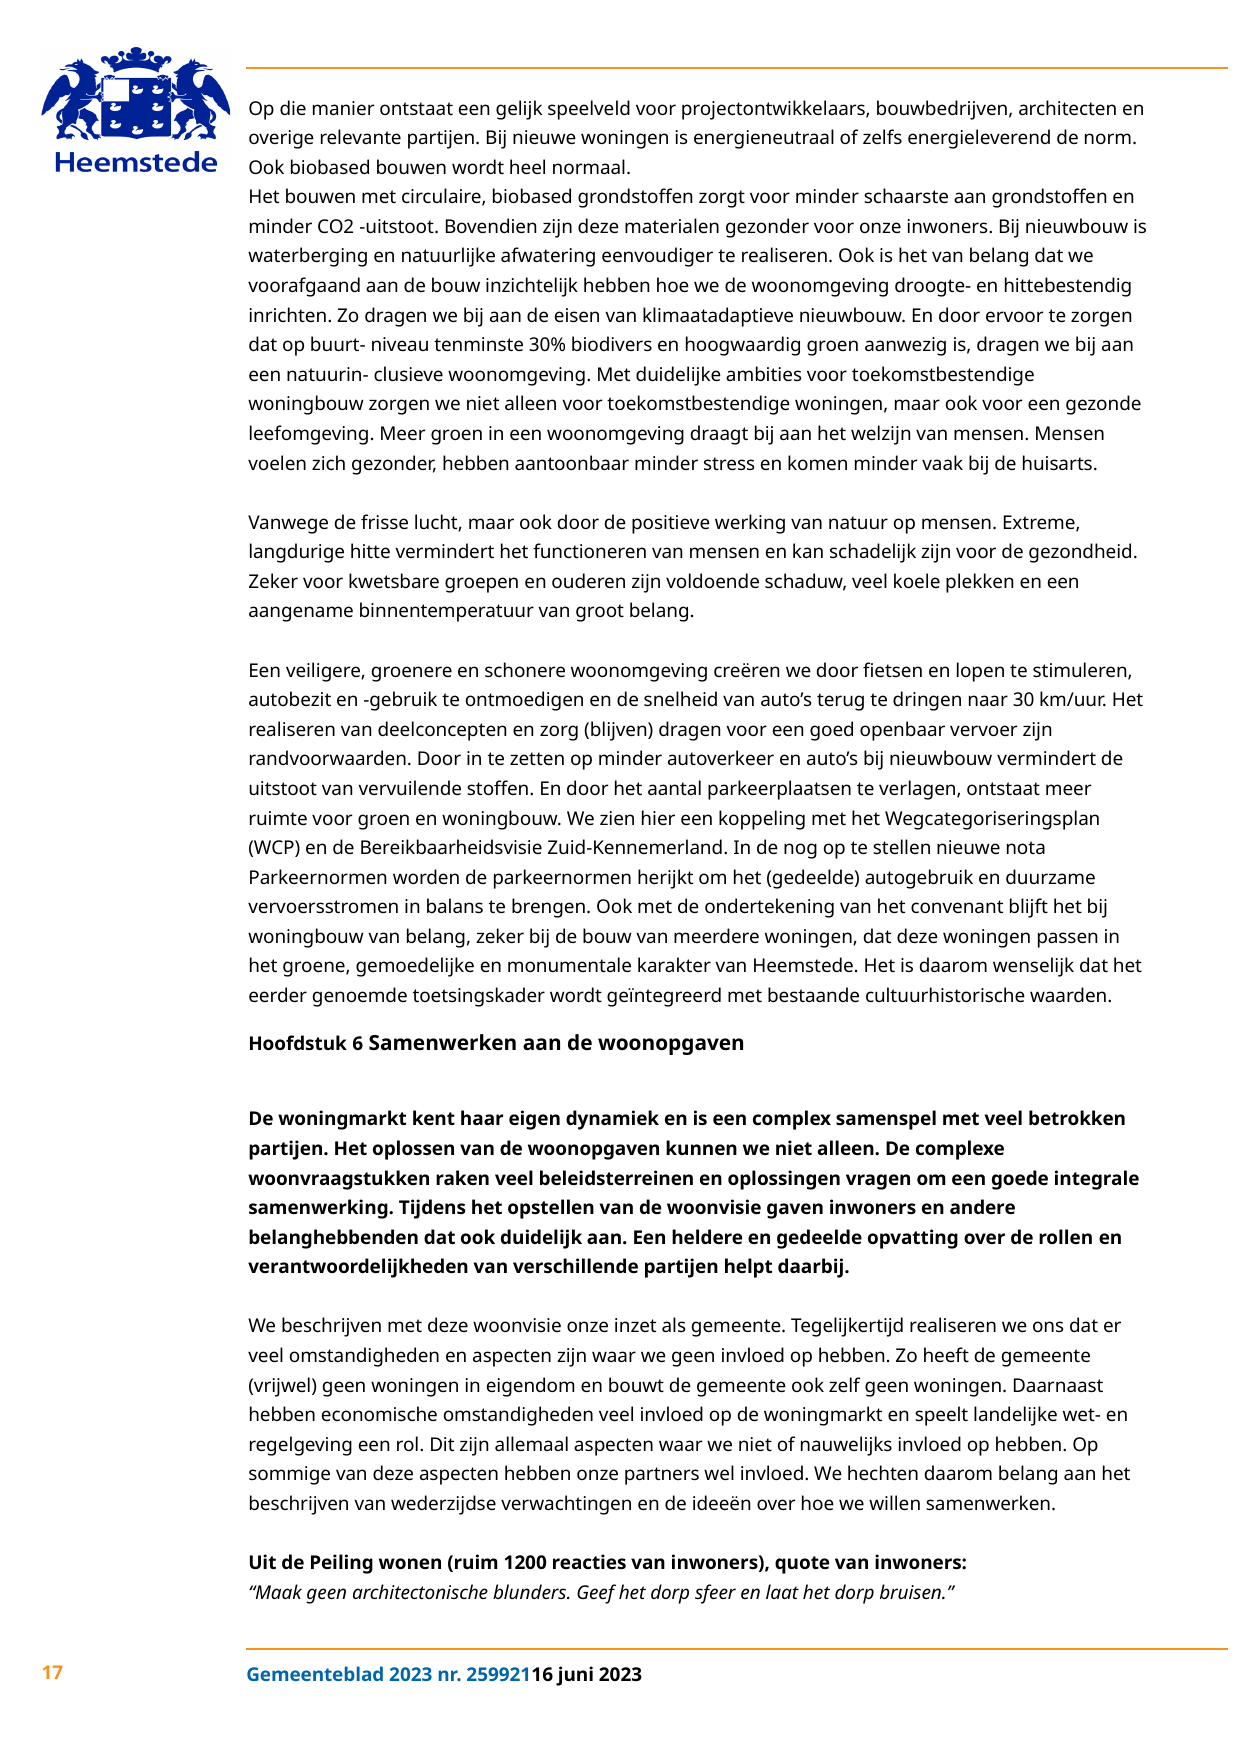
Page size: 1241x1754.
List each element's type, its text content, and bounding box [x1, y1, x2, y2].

text De woningmarkt kent haar eigen dynamiek en is een complex samenspel met veel betrokken partijen. Het oplossen van de woonopgaven kunnen we niet alleen. De complexe woonvraagstukken raken veel beleidsterreinen en oplossingen vragen om een goede integrale samenwerking. Tijdens het opstellen van de woonvisie gaven inwoners en andere belanghebbenden dat ook duidelijk aan. Een heldere en gedeelde opvatting over de rollen en verantwoordelijkheden van verschillende partijen helpt daarbij. [248, 1106, 1152, 1279]
text Hoofdstuk 6 Samenwerken aan de woonopgaven [248, 1028, 1152, 1056]
text “Maak geen architectonische blunders. Geef het dorp sfeer en laat het dorp bruisen.” [248, 1579, 1152, 1605]
text Een veiligere, groenere en schonere woonomgeving creëren we door fietsen en lopen te stimuleren, autobezit en -gebruik te ontmoedigen en de snelheid van auto’s terug te dringen naar 30 km/uur. Het realiseren van deelconcepten en zorg (blijven) dragen voor een goed openbaar vervoer zijn randvoorwaarden. Door in te zetten op minder autoverkeer en auto’s bij nieuwbouw vermindert de uitstoot van vervuilende stoffen. En door het aantal parkeerplaatsen te verlagen, ontstaat meer ruimte voor groen en woningbouw. We zien hier een koppeling met het Wegcategoriseringsplan (WCP) en de Bereikbaarheidsvisie Zuid-Kennemerland. In de nog op te stellen nieuwe nota Parkeernormen worden de parkeernormen herijkt om het (gedeelde) autogebruik en duurzame vervoersstromen in balans te brengen. Ook met de ondertekening van het convenant blijft het bij woningbouw van belang, zeker bij de bouw van meerdere woningen, dat deze woningen passen in het groene, gemoedelijke en monumentale karakter van Heemstede. Het is daarom wenselijk dat het eerder genoemde toetsingskader wordt geïntegreerd met bestaande cultuurhistorische waarden. [248, 657, 1152, 1008]
text Op die manier ontstaat een gelijk speelveld voor projectontwikkelaars, bouwbedrijven, architecten en overige relevante partijen. Bij nieuwe woningen is energieneutraal of zelfs energieleverend de norm. [248, 95, 1152, 150]
text We beschrijven met deze woonvisie onze inzet als gemeente. Tegelijkertijd realiseren we ons dat er veel omstandigheden en aspecten zijn waar we geen invloed op hebben. Zo heeft de gemeente (vrijwel) geen woningen in eigendom en bouwt de gemeente ook zelf geen woningen. Daarnaast hebben economische omstandigheden veel invloed op de woningmarkt en speelt landelijke wet- en regelgeving een rol. Dit zijn allemaal aspecten waar we niet of nauwelijks invloed op hebben. Op sommige van deze aspecten hebben onze partners wel invloed. We hechten daarom belang aan het beschrijven van wederzijdse verwachtingen en de ideeën over hoe we willen samenwerken. [248, 1313, 1152, 1516]
text Het bouwen met circulaire, biobased grondstoffen zorgt voor minder schaarste aan grondstoffen en minder CO2 -uitstoot. Bovendien zijn deze materialen gezonder voor onze inwoners. Bij nieuwbouw is waterberging en natuurlijke afwatering eenvoudiger te realiseren. Ook is het van belang dat we voorafgaand aan de bouw inzichtelijk hebben hoe we de woonomgeving droogte- en hittebestendig inrichten. Zo dragen we bij aan de eisen van klimaatadaptieve nieuwbouw. En door ervoor te zorgen dat op buurt- niveau tenminste 30% biodivers en hoogwaardig groen aanwezig is, dragen we bij aan een natuurin- clusieve woonomgeving. Met duidelijke ambities voor toekomstbestendige woningbouw zorgen we niet alleen voor toekomstbestendige woningen, maar ook voor een gezonde leefomgeving. Meer groen in een woonomgeving draagt bij aan het welzijn van mensen. Mensen voelen zich gezonder, hebben aantoonbaar minder stress en komen minder vaak bij de huisarts. [248, 183, 1152, 476]
text Uit de Peiling wonen (ruim 1200 reacties van inwoners), quote van inwoners: [248, 1549, 1152, 1575]
text Ook biobased bouwen wordt heel normaal. [248, 154, 1152, 180]
text Vanwege de frisse lucht, maar ook door de positieve werking van natuur op mensen. Extreme, langdurige hitte vermindert het functioneren van mensen en kan schadelijk zijn voor de gezondheid. Zeker voor kwetsbare groepen en ouderen zijn voldoende schaduw, veel koele plekken en een aangename binnentemperatuur van groot belang. [248, 509, 1152, 623]
picture [41, 47, 231, 172]
